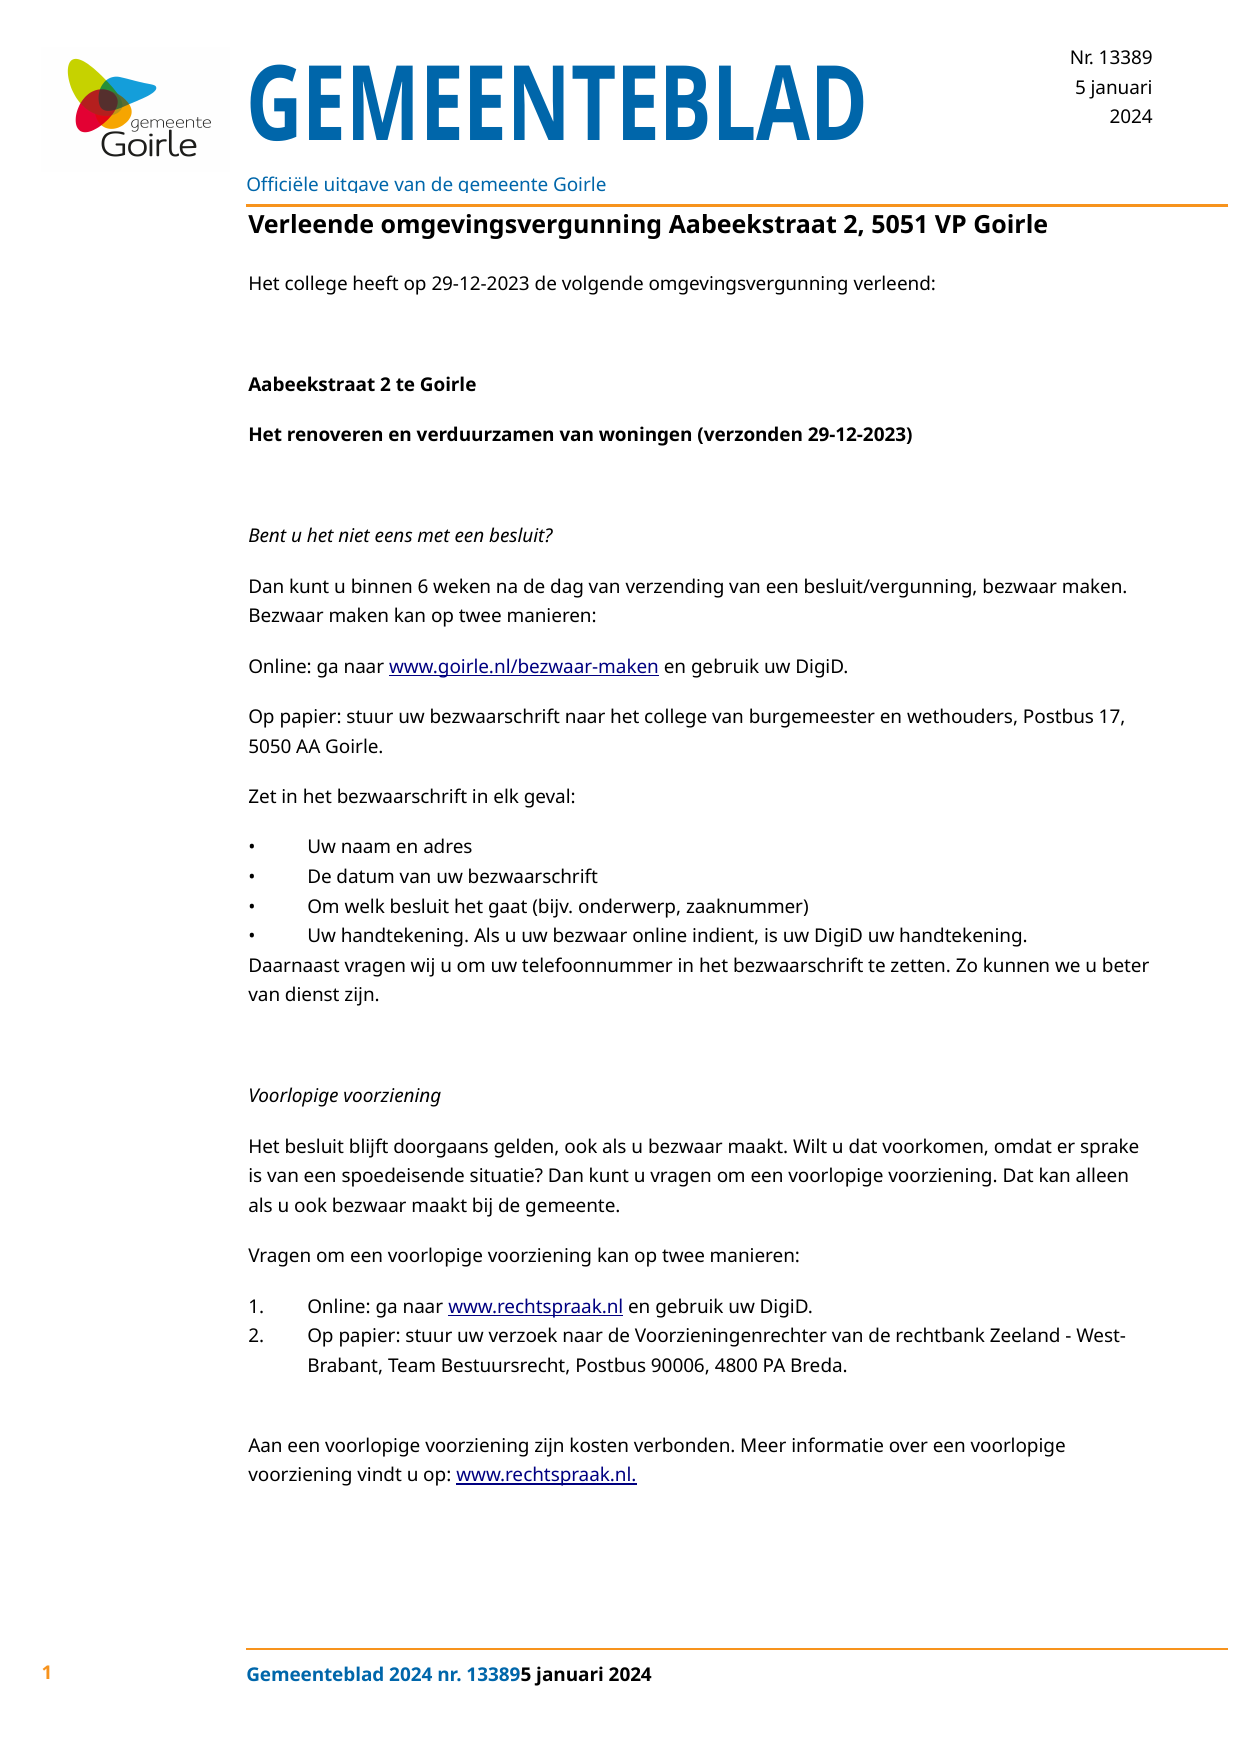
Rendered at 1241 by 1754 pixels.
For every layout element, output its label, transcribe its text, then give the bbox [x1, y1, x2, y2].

list Online: ga naar www.rechtspraak.nl en gebruik uw DigiD. [248, 1293, 1152, 1318]
text Zet in het bezwaarschrift in elk geval: [248, 783, 1152, 809]
text Het renoveren en verduurzamen van woningen (verzonden 29-12-2023) [248, 422, 1152, 447]
text Vragen om een voorlopige voorziening kan op twee manieren: [248, 1242, 1152, 1268]
text Aan een voorlopige voorziening zijn kosten verbonden. Meer informatie over een voorlopige voorziening vindt u op: www.rechtspraak.nl. [248, 1432, 1152, 1487]
list Uw naam en adres [248, 834, 1152, 859]
text Dan kunt u binnen 6 weken na de dag van verzending van een besluit/vergunning, bezwaar maken. Bezwaar maken kan op twee manieren: [248, 573, 1152, 628]
list Uw handtekening. Als u uw bezwaar online indient, is uw DigiD uw handtekening. [248, 922, 1152, 948]
list Om welk besluit het gaat (bijv. onderwerp, zaaknummer) [248, 893, 1152, 918]
picture [41, 47, 231, 172]
list Op papier: stuur uw verzoek naar de Voorzieningenrechter van de rechtbank Zeeland - West-Brabant, Team Bestuursrecht, Postbus 90006, 4800 PA Breda. [248, 1322, 1152, 1378]
text Het besluit blijft doorgaans gelden, ook als u bezwaar maakt. Wilt u dat voorkomen, omdat er sprake is van een spoedeisende situatie? Dan kunt u vragen om een voorlopige voorziening. Dat kan alleen als u ook bezwaar maakt bij de gemeente. [248, 1133, 1152, 1218]
text Daarnaast vragen wij u om uw telefoonnummer in het bezwaarschrift te zetten. Zo kunnen we u beter van dienst zijn. [248, 952, 1152, 1007]
text Verleende omgevingsvergunning Aabeekstraat 2, 5051 VP Goirle [248, 207, 1152, 241]
list De datum van uw bezwaarschrift [248, 863, 1152, 889]
text Voorlopige voorziening [248, 1082, 1152, 1108]
text Aabeekstraat 2 te Goirle [248, 371, 1152, 397]
text Online: ga naar www.goirle.nl/bezwaar-maken en gebruik uw DigiD. [248, 653, 1152, 678]
text Bent u het niet eens met een besluit? [248, 522, 1152, 548]
text Op papier: stuur uw bezwaarschrift naar het college van burgemeester en wethouders, Postbus 17, 5050 AA Goirle. [248, 703, 1152, 758]
text Het college heeft op 29-12-2023 de volgende omgevingsvergunning verleend: [248, 270, 1152, 296]
